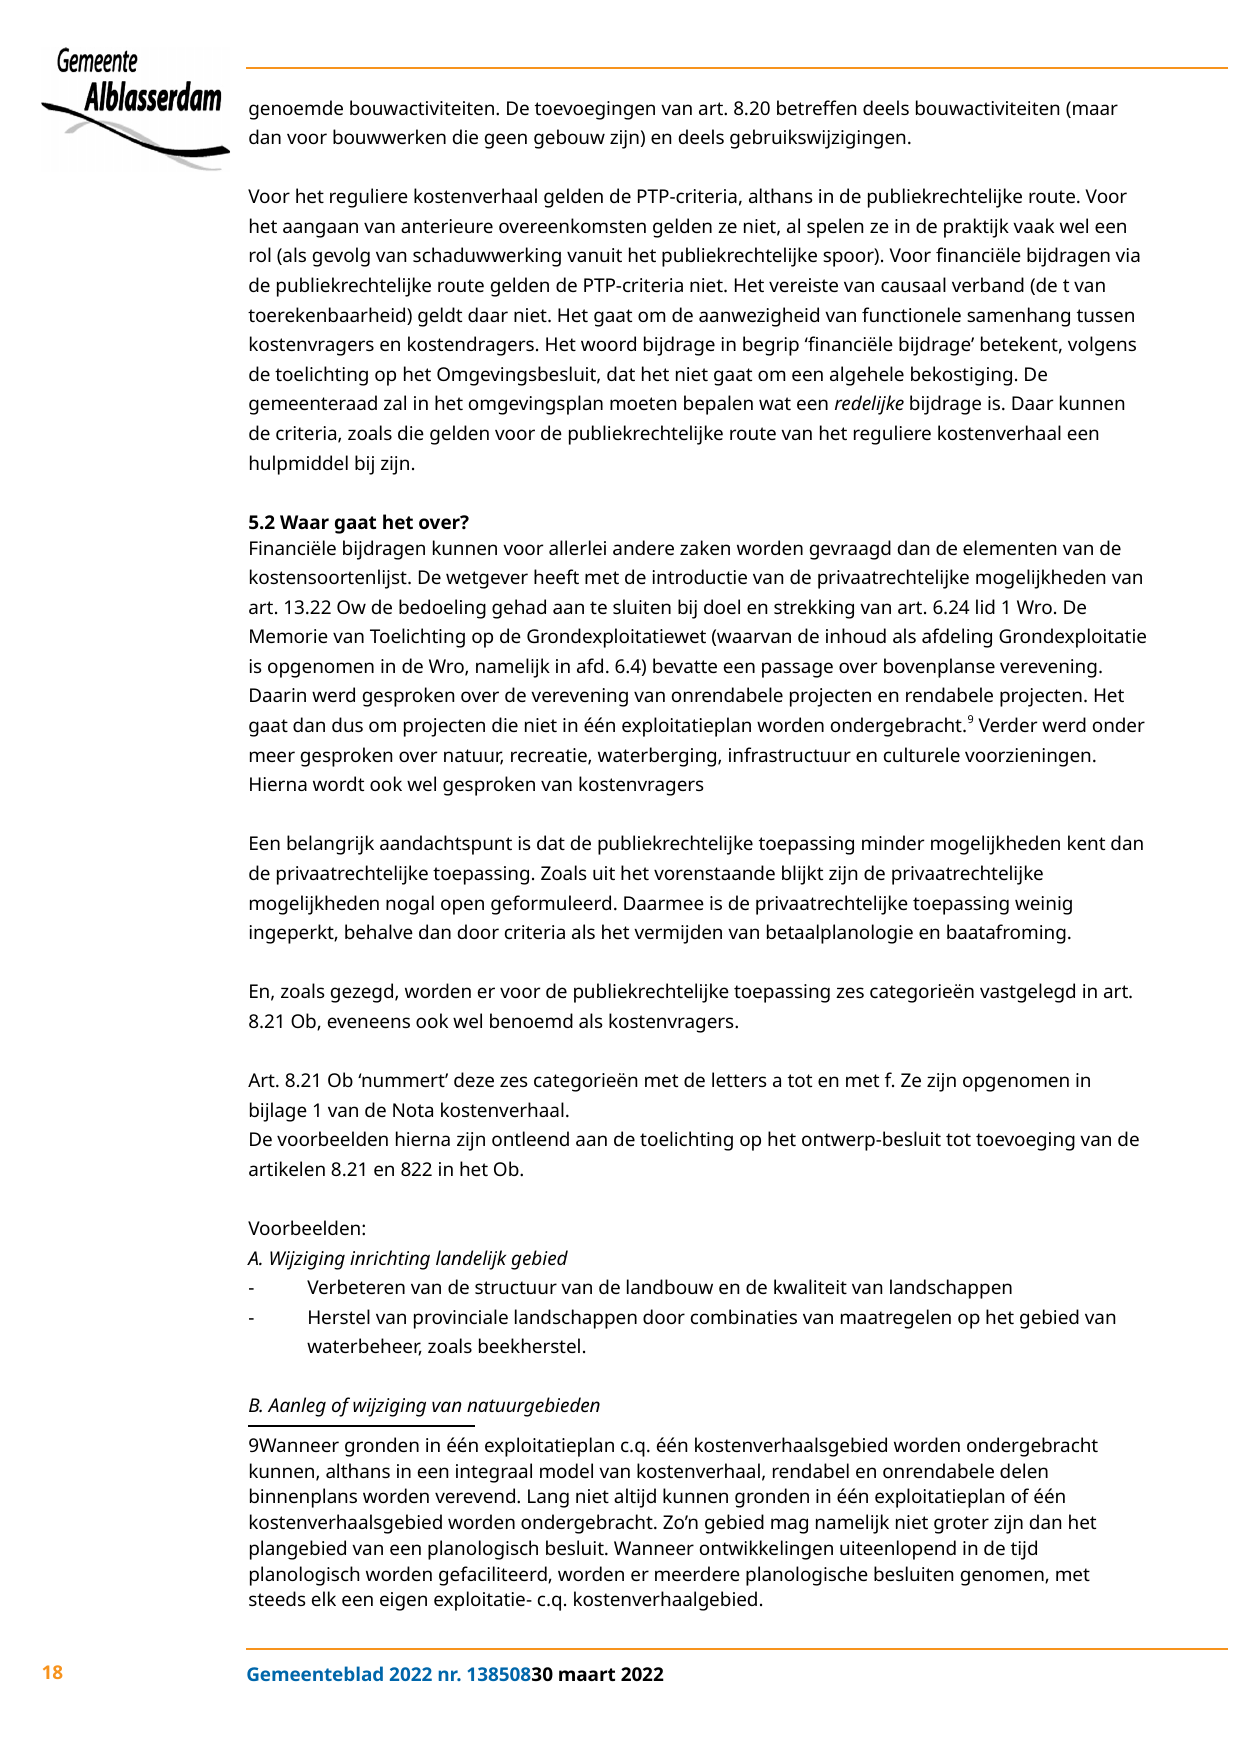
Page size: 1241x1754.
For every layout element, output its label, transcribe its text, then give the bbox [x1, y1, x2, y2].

text genoemde bouwactiviteiten. De toevoegingen van art. 8.20 betreffen deels bouwactiviteiten (maar dan voor bouwwerken die geen gebouw zijn) en deels gebruikswijzigingen. [248, 95, 1152, 150]
text En, zoals gezegd, worden er voor de publiekrechtelijke toepassing zes categorieën vastgelegd in art. 8.21 Ob, eveneens ook wel benoemd als kostenvragers. [248, 978, 1152, 1034]
text 5.2 Waar gaat het over? [248, 509, 1152, 535]
list Herstel van provinciale landschappen door combinaties van maatregelen op het gebied van waterbeheer, zoals beekherstel. [248, 1304, 1152, 1359]
text Art. 8.21 Ob ‘nummert’ deze zes categorieën met de letters a tot en met f. Ze zijn opgenomen in bijlage 1 van de Nota kostenverhaal. [248, 1067, 1152, 1122]
text B. Aanleg of wijziging van natuurgebieden [248, 1393, 1152, 1418]
text Wanneer gronden in één exploitatieplan c.q. één kostenverhaalsgebied worden ondergebracht kunnen, althans in een integraal model van kostenverhaal, rendabel en onrendabele delen binnenplans worden verevend. Lang niet altijd kunnen gronden in één exploitatieplan of één kostenverhaalsgebied worden ondergebracht. Zo’n gebied mag namelijk niet groter zijn dan het plangebied van een planologisch besluit. Wanneer ontwikkelingen uiteenlopend in de tijd planologisch worden gefaciliteerd, worden er meerdere planologische besluiten genomen, met steeds elk een eigen exploitatie- c.q. kostenverhaalgebied. [248, 1432, 1152, 1612]
list Verbeteren van de structuur van de landbouw en de kwaliteit van landschappen [248, 1274, 1152, 1300]
picture [41, 47, 231, 172]
text Een belangrijk aandachtspunt is dat de publiekrechtelijke toepassing minder mogelijkheden kent dan de privaatrechtelijke toepassing. Zoals uit het vorenstaande blijkt zijn de privaatrechtelijke mogelijkheden nogal open geformuleerd. Daarmee is de privaatrechtelijke toepassing weinig ingeperkt, behalve dan door criteria als het vermijden van betaalplanologie en baatafroming. [248, 831, 1152, 945]
text Financiële bijdragen kunnen voor allerlei andere zaken worden gevraagd dan de elementen van de kostensoortenlijst. De wetgever heeft met de introductie van de privaatrechtelijke mogelijkheden van art. 13.22 Ow de bedoeling gehad aan te sluiten bij doel en strekking van art. 6.24 lid 1 Wro. De Memorie van Toelichting op de Grondexploitatiewet (waarvan de inhoud als afdeling Grondexploitatie is opgenomen in de Wro, namelijk in afd. 6.4) bevatte een passage over bovenplanse verevening. Daarin werd gesproken over de verevening van onrendabele projecten en rendabele projecten. Het gaat dan dus om projecten die niet in één exploitatieplan worden ondergebracht. Verder werd onder meer gesproken over natuur, recreatie, waterberging, infrastructuur en culturele voorzieningen. Hierna wordt ook wel gesproken van kostenvragers [248, 535, 1152, 797]
text Voorbeelden: [248, 1215, 1152, 1241]
text A. Wijziging inrichting landelijk gebied [248, 1245, 1152, 1270]
text Voor het reguliere kostenverhaal gelden de PTP-criteria, althans in de publiekrechtelijke route. Voor het aangaan van anterieure overeenkomsten gelden ze niet, al spelen ze in de praktijk vaak wel een rol (als gevolg van schaduwwerking vanuit het publiekrechtelijke spoor). Voor financiële bijdragen via de publiekrechtelijke route gelden de PTP-criteria niet. Het vereiste van causaal verband (de t van toerekenbaarheid) geldt daar niet. Het gaat om de aanwezigheid van functionele samenhang tussen kostenvragers en kostendragers. Het woord bijdrage in begrip ‘financiële bijdrage’ betekent, volgens de toelichting op het Omgevingsbesluit, dat het niet gaat om een algehele bekostiging. De gemeenteraad zal in het omgevingsplan moeten bepalen wat een redelijke bijdrage is. Daar kunnen de criteria, zoals die gelden voor de publiekrechtelijke route van het reguliere kostenverhaal een hulpmiddel bij zijn. [248, 183, 1152, 476]
text De voorbeelden hierna zijn ontleend aan de toelichting op het ontwerp-besluit tot toevoeging van de artikelen 8.21 en 822 in het Ob. [248, 1126, 1152, 1182]
